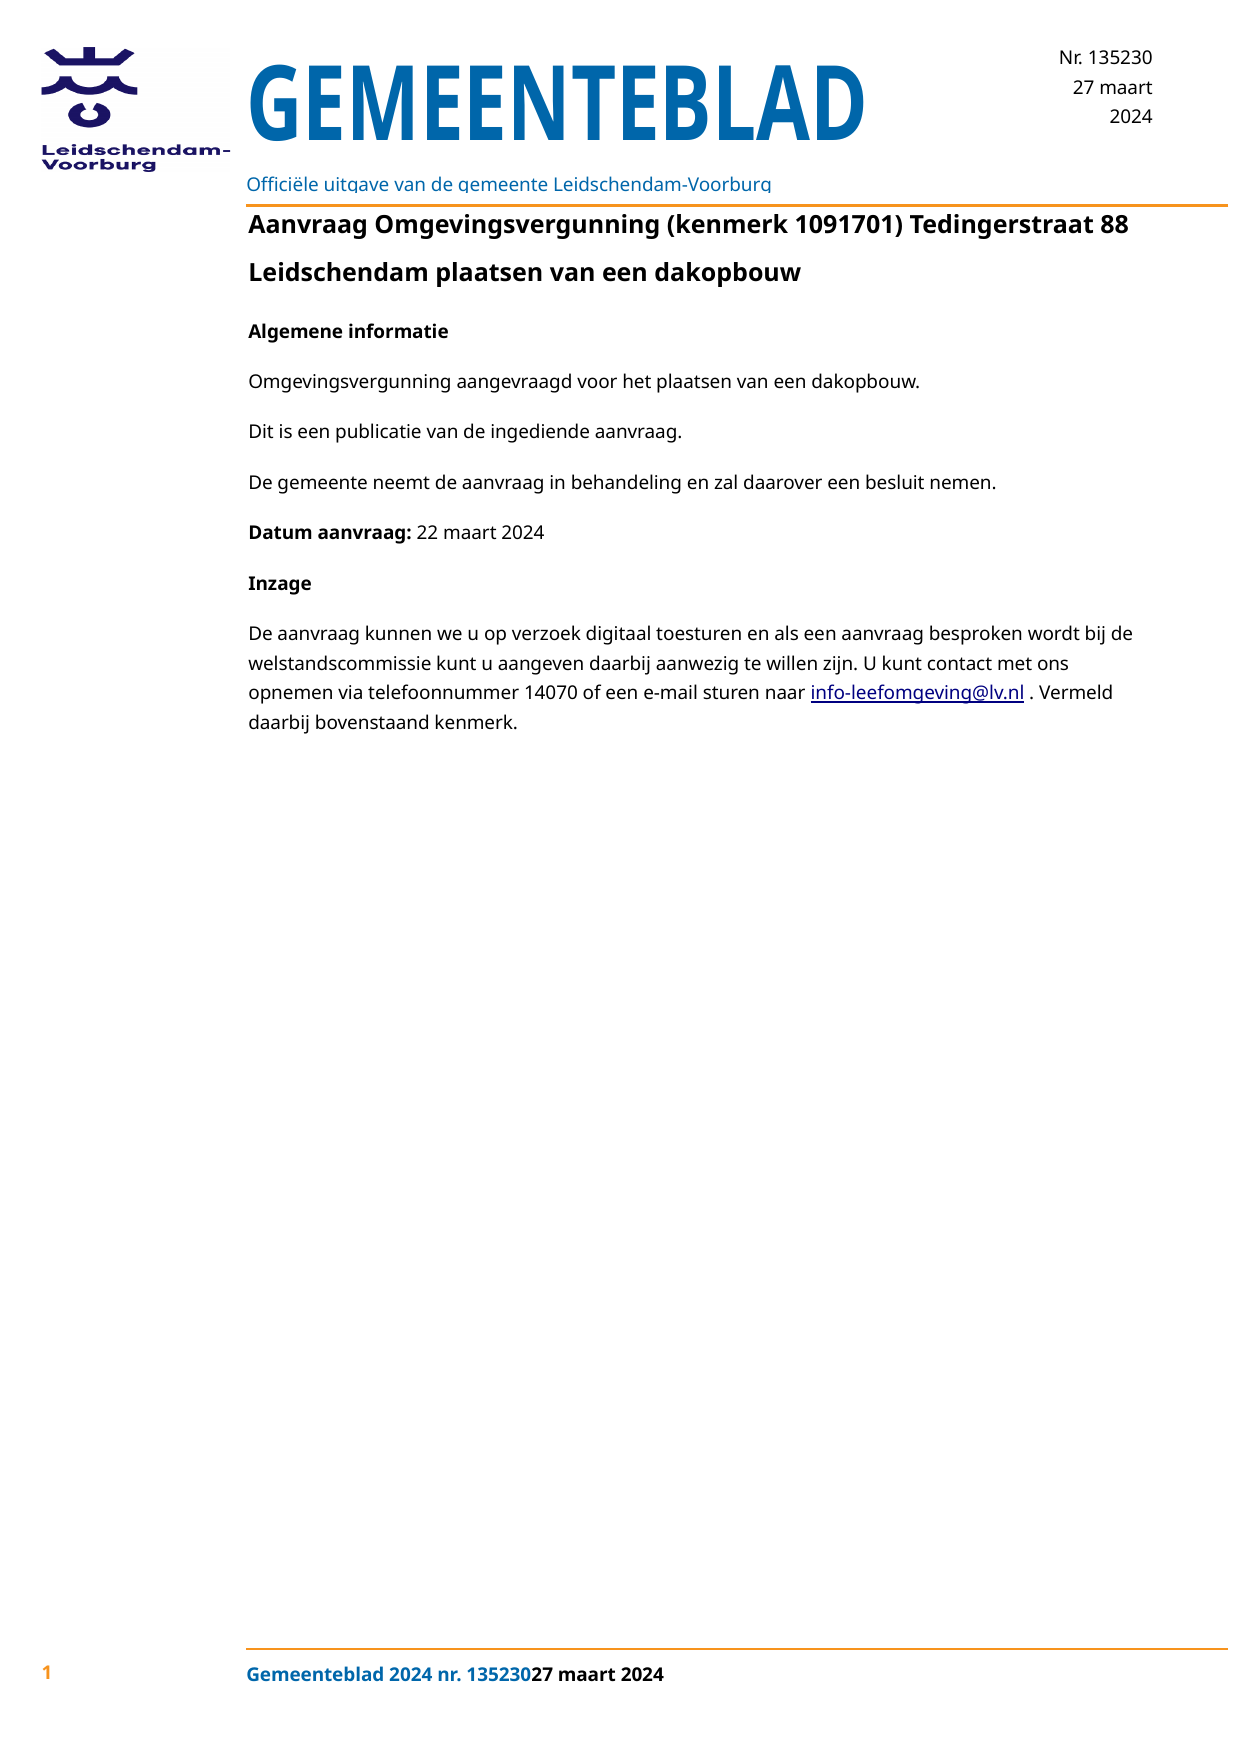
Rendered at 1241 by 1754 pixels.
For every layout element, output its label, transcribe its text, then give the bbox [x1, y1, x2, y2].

text De aanvraag kunnen we u op verzoek digitaal toesturen en als een aanvraag besproken wordt bij de welstandscommissie kunt u aangeven daarbij aanwezig te willen zijn. U kunt contact met ons opnemen via telefoonnummer 14070 of een e-mail sturen naar info-leefomgeving@lv.nl . Vermeld daarbij bovenstaand kenmerk. [248, 620, 1152, 735]
text Aanvraag Omgevingsvergunning (kenmerk 1091701) Tedingerstraat 88 Leidschendam plaatsen van een dakopbouw [248, 207, 1152, 288]
text Datum aanvraag: 22 maart 2024 [248, 519, 1152, 545]
text Dit is een publicatie van de ingediende aanvraag. [248, 419, 1152, 444]
text Omgevingsvergunning aangevraagd voor het plaatsen van een dakopbouw. [248, 368, 1152, 394]
picture [41, 47, 231, 172]
text Algemene informatie [248, 318, 1152, 344]
text De gemeente neemt de aanvraag in behandeling en zal daarover een besluit nemen. [248, 469, 1152, 495]
text Inzage [248, 570, 1152, 596]
